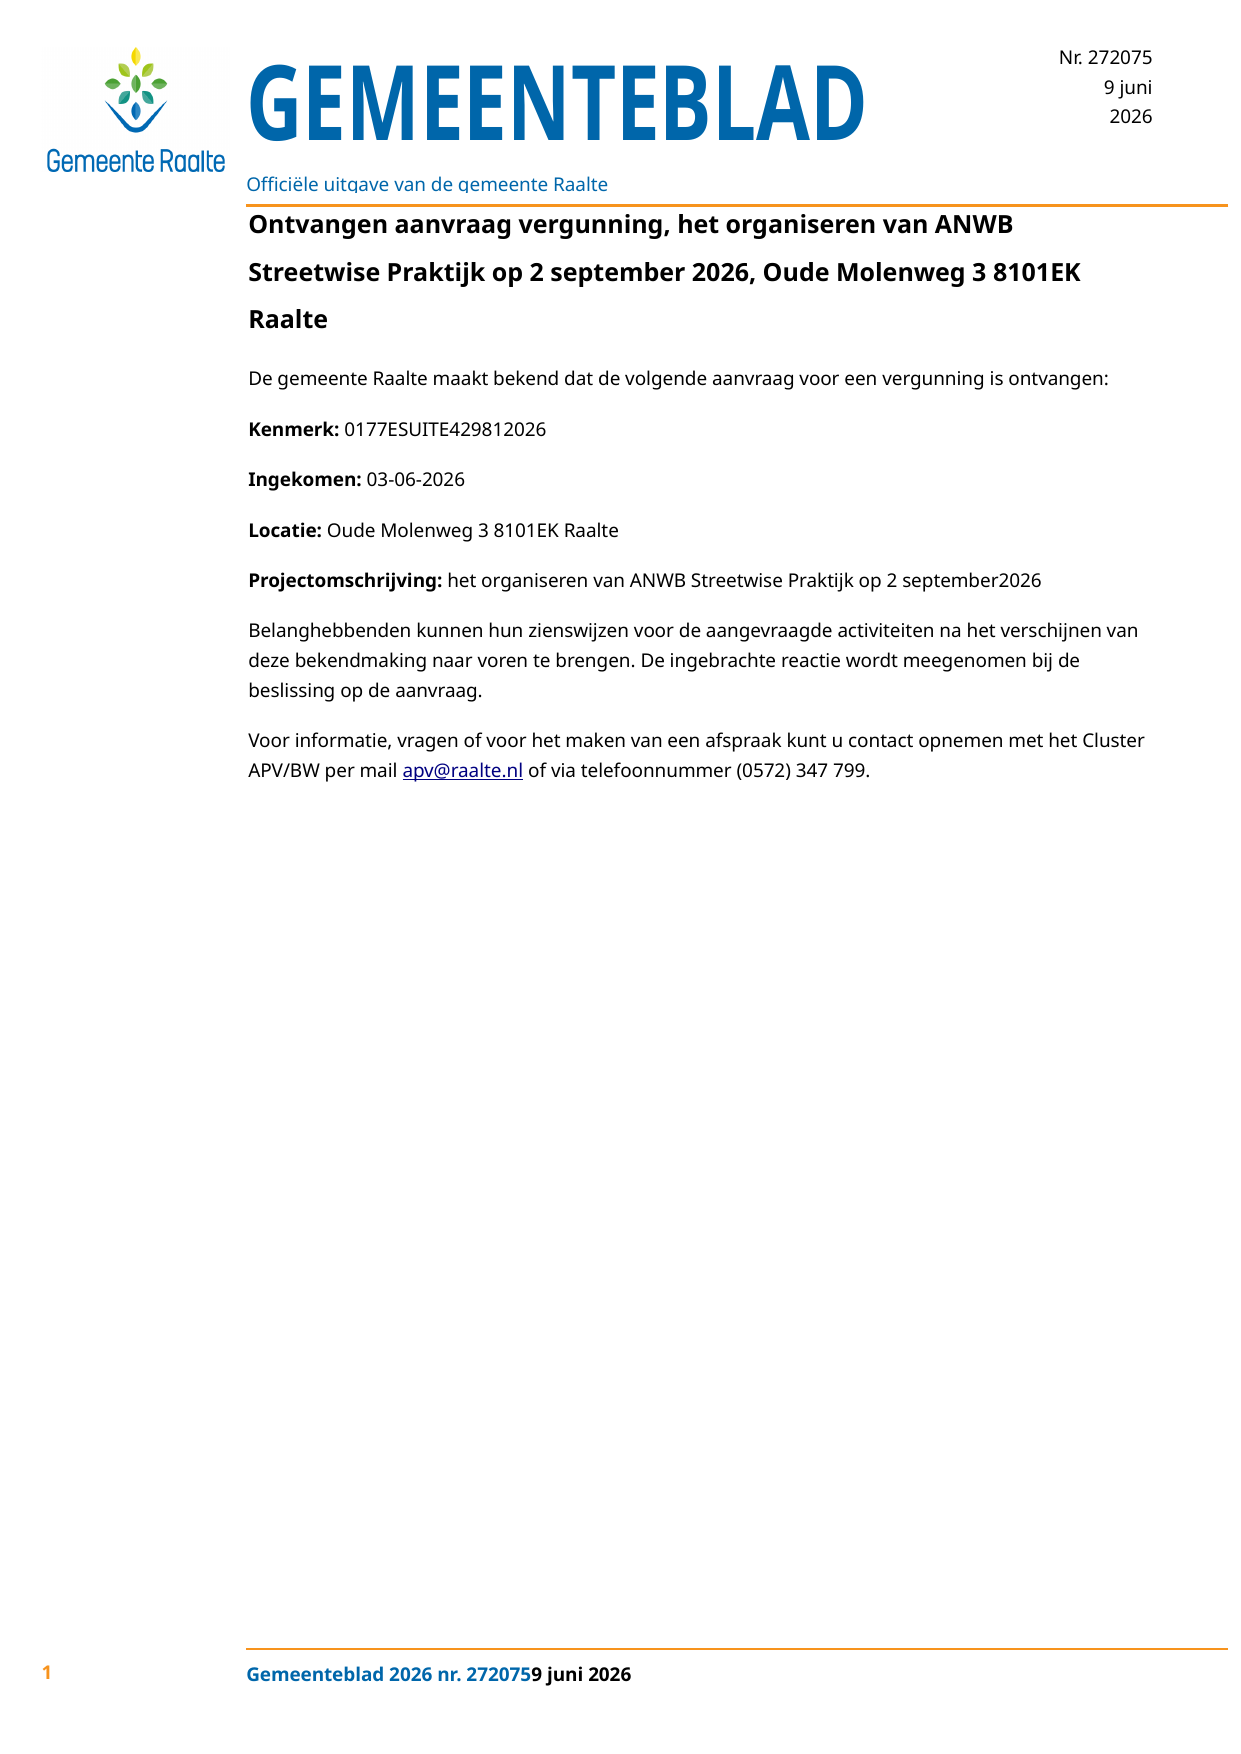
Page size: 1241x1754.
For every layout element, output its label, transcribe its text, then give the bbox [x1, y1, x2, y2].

text Kenmerk: 0177ESUITE429812026 [248, 416, 1152, 442]
text Belanghebbenden kunnen hun zienswijzen voor de aangevraagde activiteiten na het verschijnen van deze bekendmaking naar voren te brengen. De ingebrachte reactie wordt meegenomen bij de beslissing op de aanvraag. [248, 618, 1152, 702]
text Ingekomen: 03-06-2026 [248, 466, 1152, 492]
text Ontvangen aanvraag vergunning, het organiseren van ANWB Streetwise Praktijk op 2 september 2026, Oude Molenweg 3 8101EK Raalte [248, 207, 1152, 336]
text Projectomschrijving: het organiseren van ANWB Streetwise Praktijk op 2 september2026 [248, 567, 1152, 593]
text Voor informatie, vragen of voor het maken van een afspraak kunt u contact opnemen met het Cluster APV/BW per mail apv@raalte.nl of via telefoonnummer (0572) 347 799. [248, 727, 1152, 782]
picture [41, 47, 231, 172]
text Locatie: Oude Molenweg 3 8101EK Raalte [248, 517, 1152, 542]
text De gemeente Raalte maakt bekend dat de volgende aanvraag voor een vergunning is ontvangen: [248, 366, 1152, 391]
